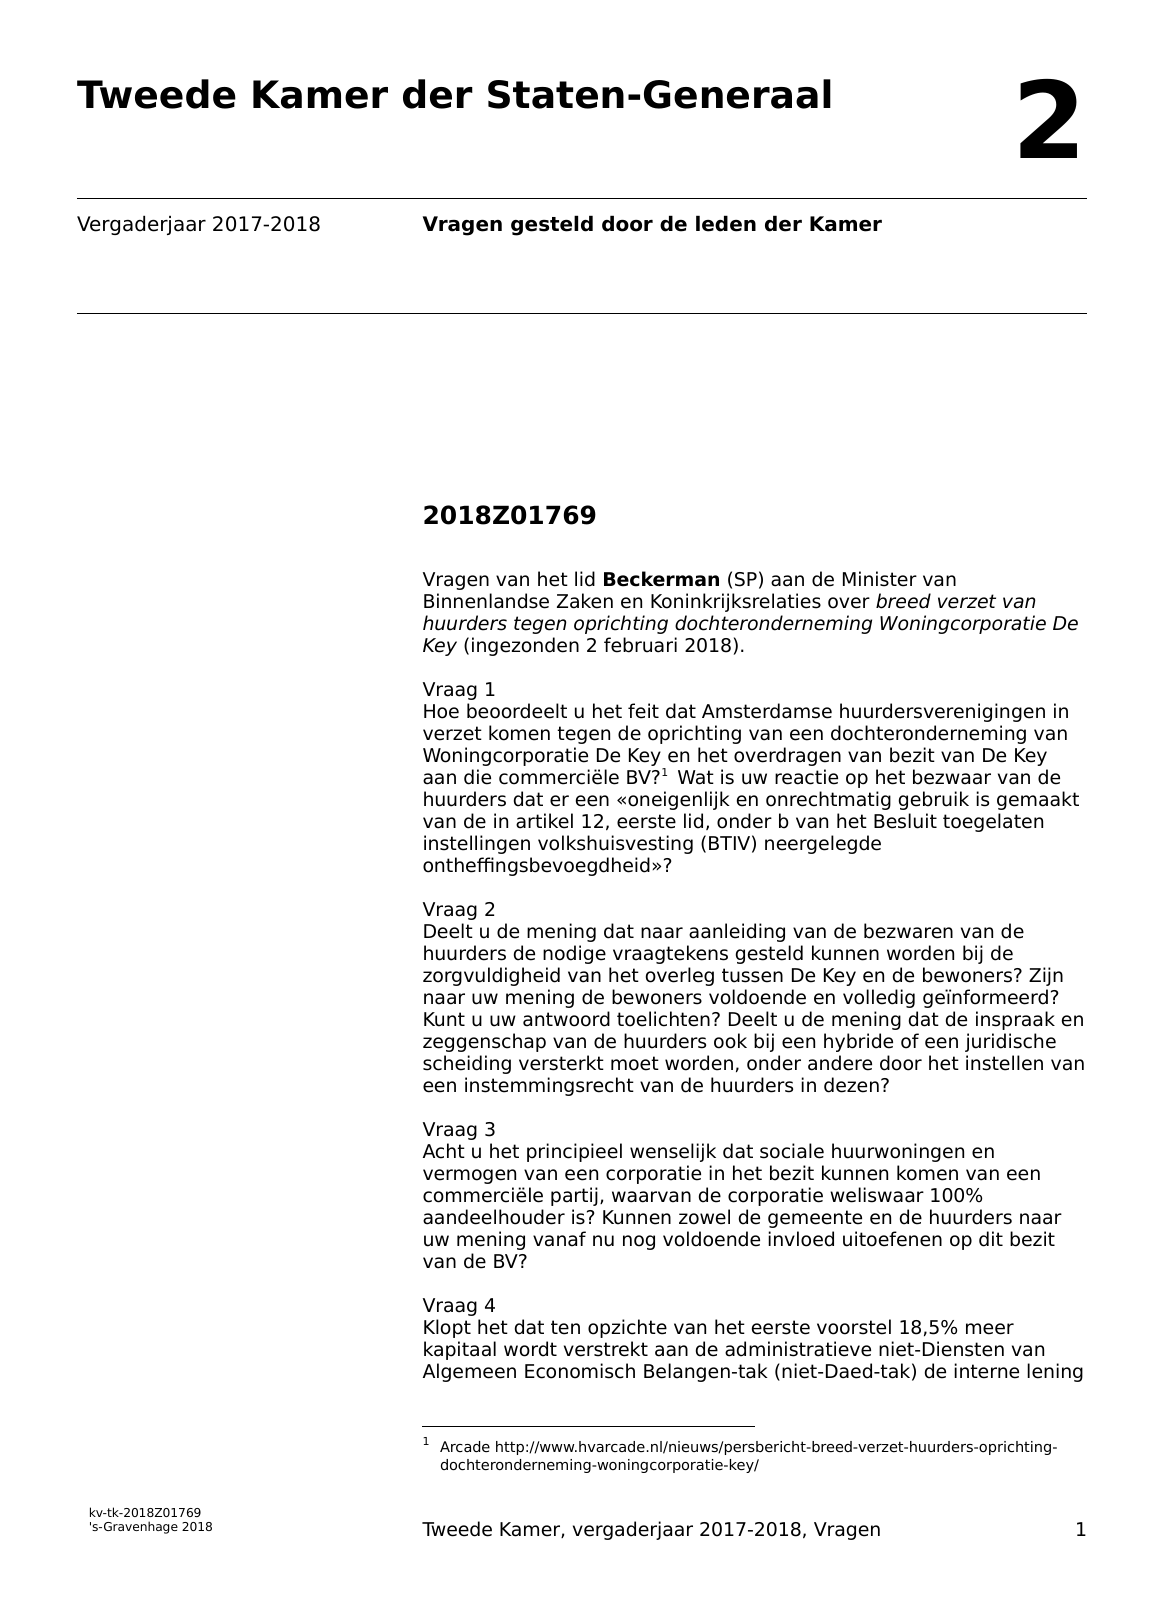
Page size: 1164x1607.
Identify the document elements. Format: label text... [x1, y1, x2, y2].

text 's-Gravenhage 2018 [88, 1520, 323, 1534]
text Vraag 4 [422, 1295, 1087, 1317]
table_cell Vragen gesteld door de leden der Kamer [422, 199, 1087, 313]
table_header 2 [886, 59, 1087, 198]
text Arcade http://www.hvarcade.nl/nieuws/persbericht-breed-verzet-huurders-oprichting-dochteronderneming-woningcorporatie-key/ [422, 1435, 1087, 1474]
text Vraag 2 [422, 899, 1087, 921]
text Klopt het dat ten opzichte van het eerste voorstel 18,5% meer kapitaal wordt verstrekt aan de administratieve niet-Diensten van Algemeen Economisch Belangen-tak (niet-Daed-tak) de interne lening [422, 1317, 1087, 1383]
text Vragen van het lid Beckerman (SP) aan de Minister van Binnenlandse Zaken en Koninkrijksrelaties over breed verzet van huurders tegen oprichting dochteronderneming Woningcorporatie De Key (ingezonden 2 februari 2018). [422, 569, 1087, 657]
text kv-tk-2018Z01769 [88, 1506, 323, 1520]
text Hoe beoordeelt u het feit dat Amsterdamse huurdersverenigingen in verzet komen tegen de oprichting van een dochteronderneming van Woningcorporatie De Key en het overdragen van bezit van De Key aan die commerciële BV? Wat is uw reactie op het bezwaar van de huurders dat er een «oneigenlijk en onrechtmatig gebruik is gemaakt van de in artikel 12, eerste lid, onder b van het Besluit toegelaten instellingen volkshuisvesting (BTIV) neergelegde ontheffingsbevoegdheid»? [422, 701, 1087, 877]
table_header Tweede Kamer der Staten-Generaal [77, 59, 886, 198]
text 2018Z01769 [422, 501, 1087, 531]
text Vraag 1 [422, 679, 1087, 701]
text Acht u het principieel wenselijk dat sociale huurwoningen en vermogen van een corporatie in het bezit kunnen komen van een commerciële partij, waarvan de corporatie weliswaar 100% aandeelhouder is? Kunnen zowel de gemeente en de huurders naar uw mening vanaf nu nog voldoende invloed uitoefenen op dit bezit van de BV? [422, 1141, 1087, 1273]
table_cell Vergaderjaar 2017-2018 [77, 199, 422, 313]
text Vraag 3 [422, 1119, 1087, 1141]
text Deelt u de mening dat naar aanleiding van de bezwaren van de huurders de nodige vraagtekens gesteld kunnen worden bij de zorgvuldigheid van het overleg tussen De Key en de bewoners? Zijn naar uw mening de bewoners voldoende en volledig geïnformeerd? Kunt u uw antwoord toelichten? Deelt u de mening dat de inspraak en zeggenschap van de huurders ook bij een hybride of een juridische scheiding versterkt moet worden, onder andere door het instellen van een instemmingsrecht van de huurders in dezen? [422, 921, 1087, 1097]
